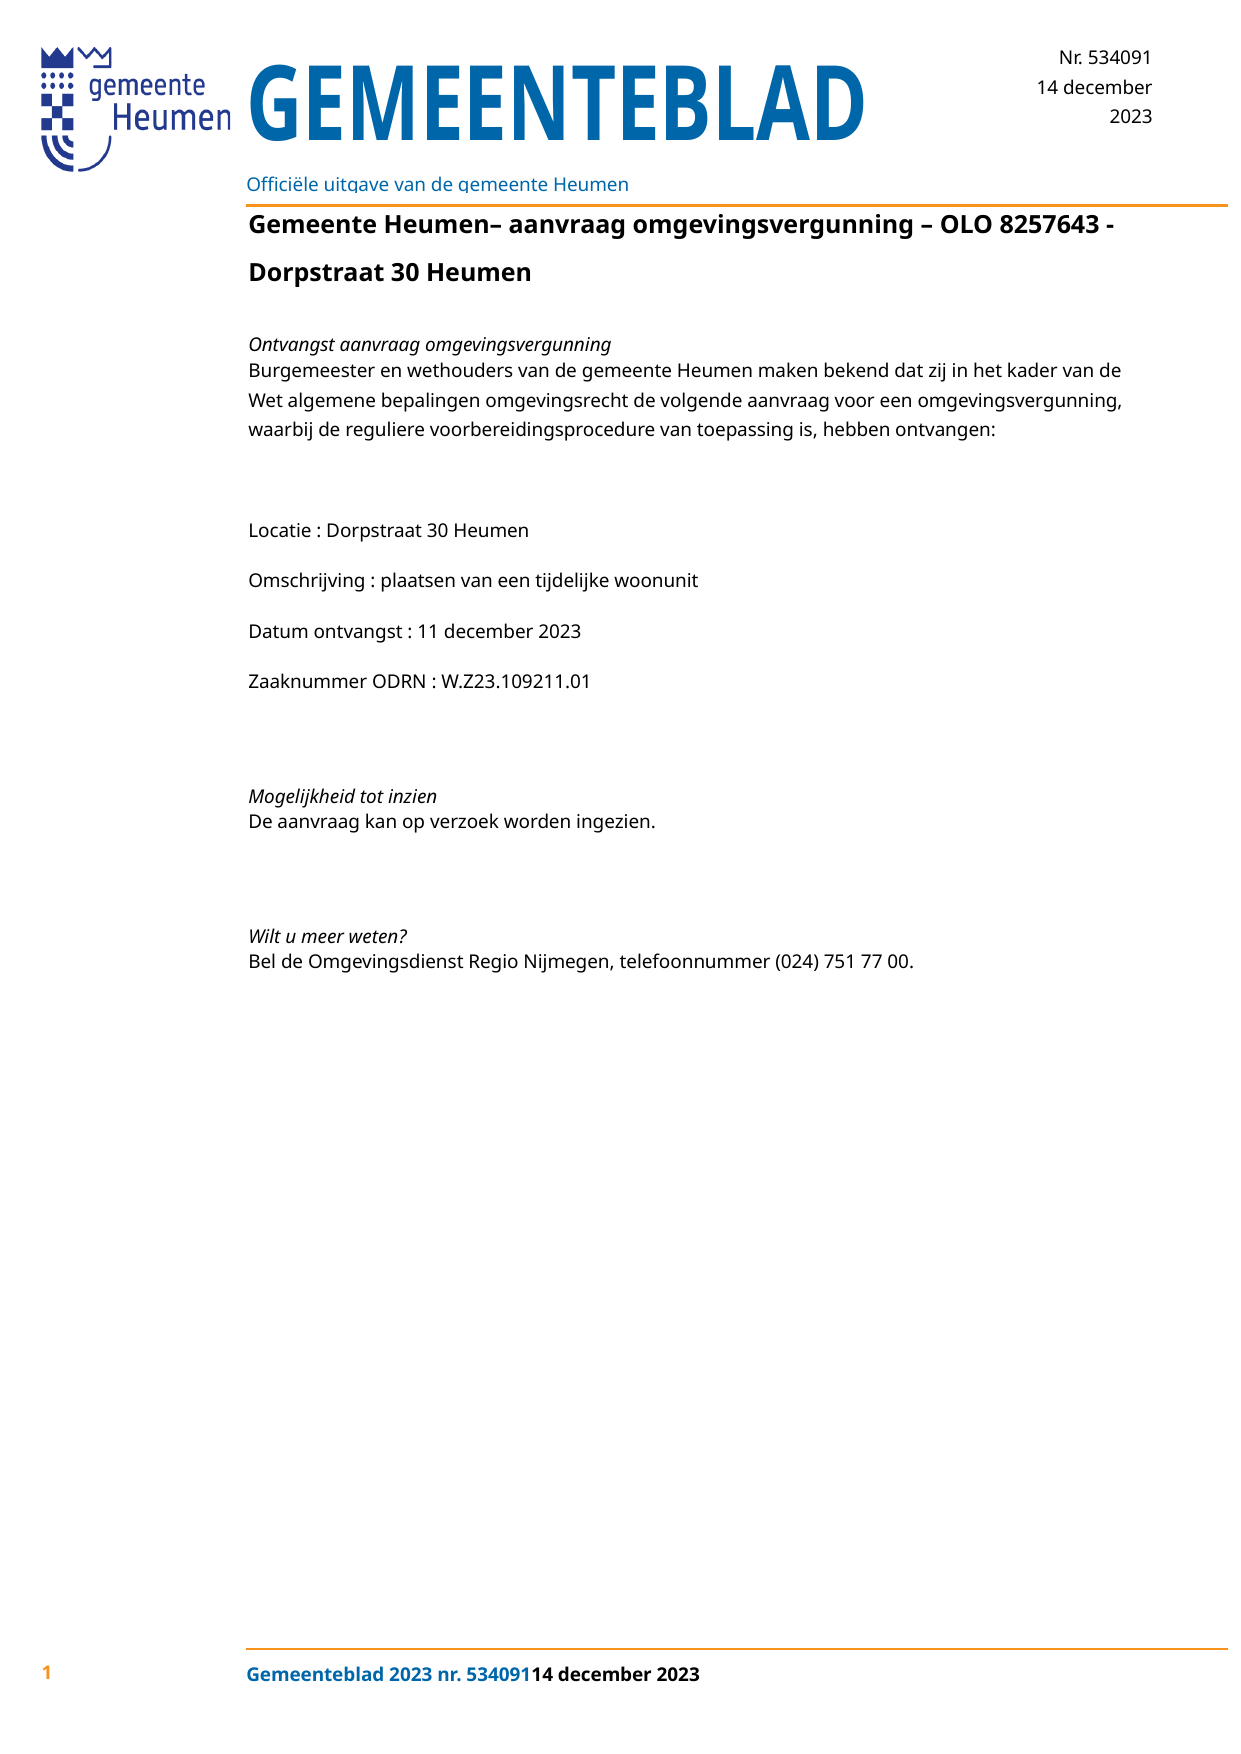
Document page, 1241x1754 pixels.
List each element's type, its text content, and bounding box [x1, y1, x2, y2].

text Omschrijving : plaatsen van een tijdelijke woonunit [248, 568, 1152, 593]
text Locatie : Dorpstraat 30 Heumen [248, 517, 1152, 543]
text Bel de Omgevingsdienst Regio Nijmegen, telefoonnummer (024) 751 77 00. [248, 949, 1152, 974]
text Mogelijkheid tot inzien [248, 783, 1152, 808]
text Ontvangst aanvraag omgevingsvergunning [248, 331, 1152, 357]
text Gemeente Heumen– aanvraag omgevingsvergunning – OLO 8257643 - Dorpstraat 30 Heumen [248, 207, 1152, 288]
picture [41, 47, 231, 172]
text Wilt u meer weten? [248, 923, 1152, 949]
text Zaaknummer ODRN : W.Z23.109211.01 [248, 668, 1152, 694]
text Burgemeester en wethouders van de gemeente Heumen maken bekend dat zij in het kader van de Wet algemene bepalingen omgevingsrecht de volgende aanvraag voor een omgevingsvergunning, waarbij de reguliere voorbereidingsprocedure van toepassing is, hebben ontvangen: [248, 357, 1152, 442]
text De aanvraag kan op verzoek worden ingezien. [248, 808, 1152, 834]
text Datum ontvangst : 11 december 2023 [248, 618, 1152, 644]
